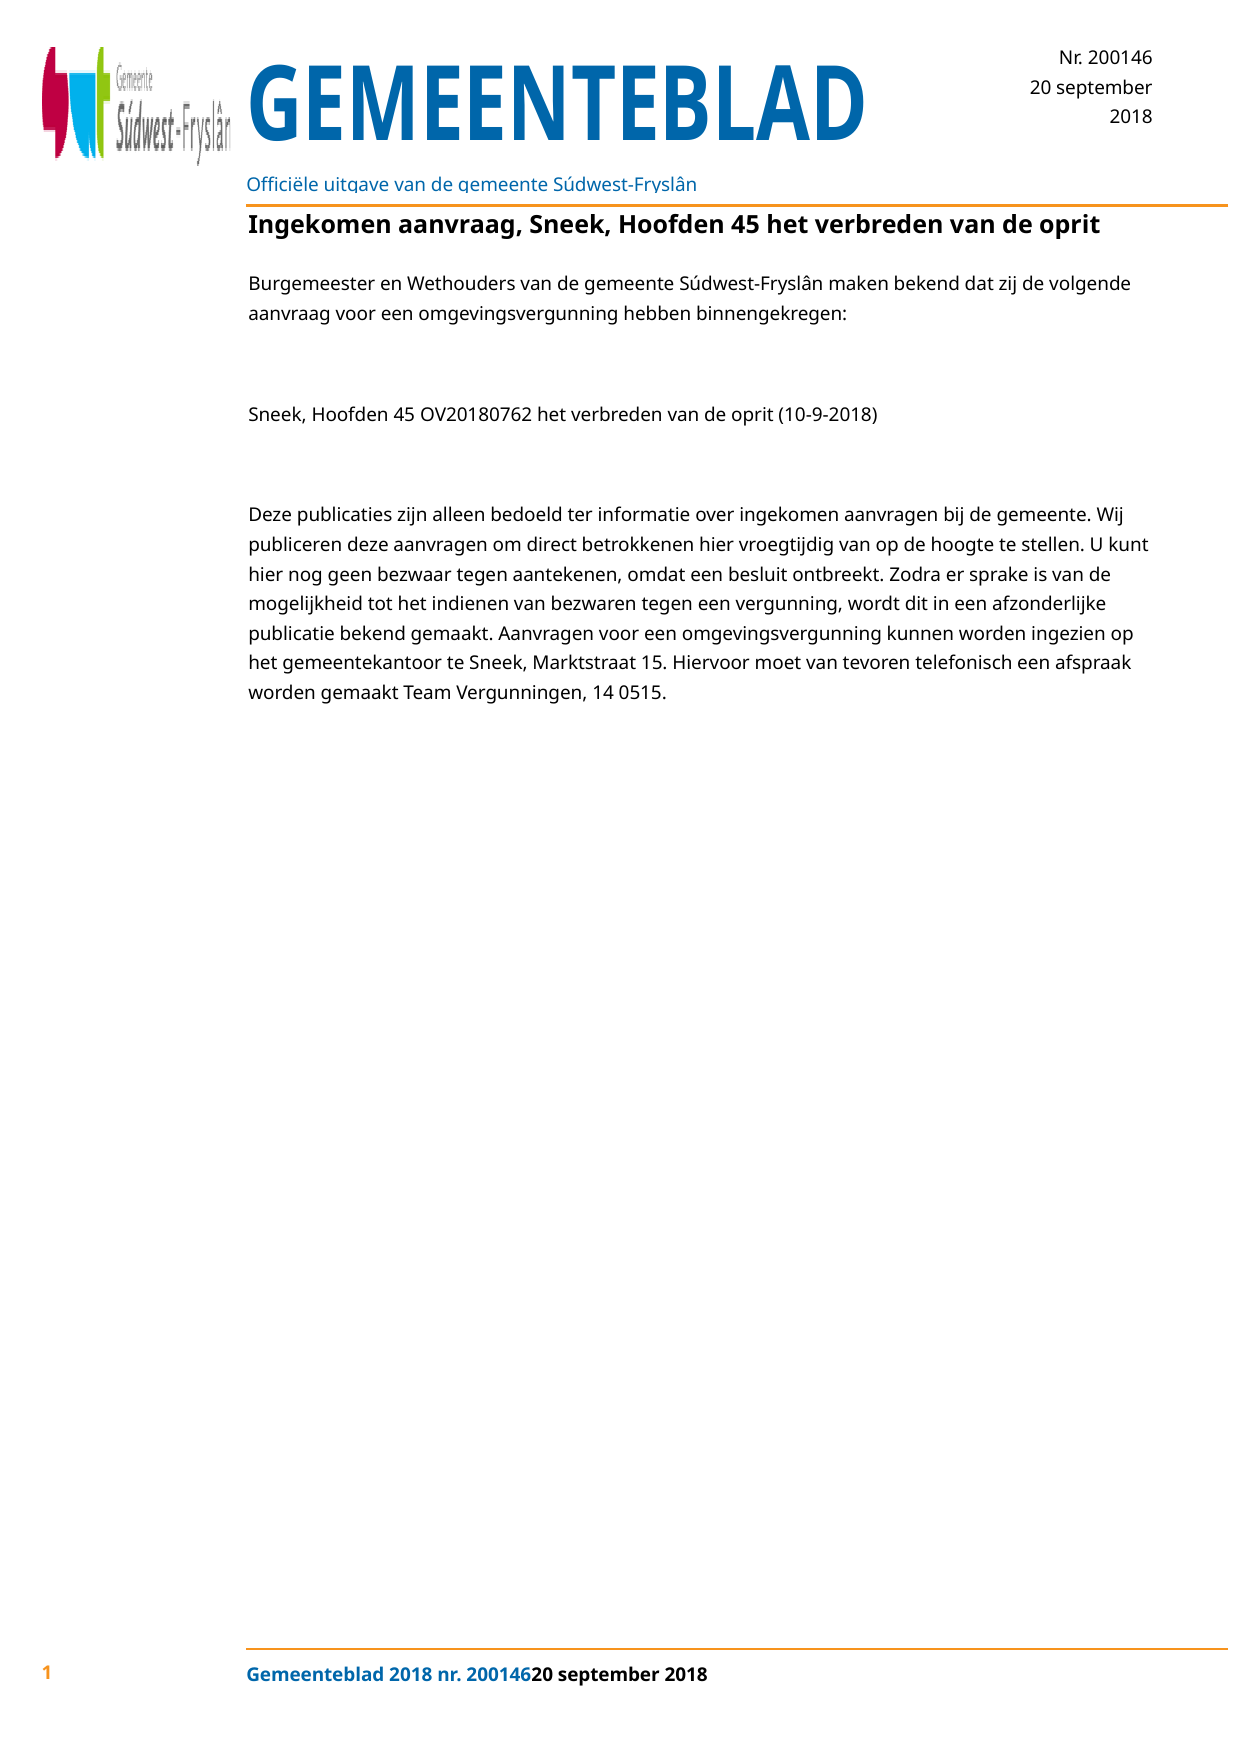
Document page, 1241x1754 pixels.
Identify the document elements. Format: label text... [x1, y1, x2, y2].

text Ingekomen aanvraag, Sneek, Hoofden 45 het verbreden van de oprit [248, 207, 1152, 241]
picture [41, 47, 231, 172]
text Burgemeester en Wethouders van de gemeente Súdwest-Fryslân maken bekend dat zij de volgende aanvraag voor een omgevingsvergunning hebben binnengekregen: [248, 270, 1152, 326]
text Sneek, Hoofden 45 OV20180762 het verbreden van de oprit (10-9-2018) [248, 401, 1152, 426]
text Deze publicaties zijn alleen bedoeld ter informatie over ingekomen aanvragen bij de gemeente. Wij publiceren deze aanvragen om direct betrokkenen hier vroegtijdig van op de hoogte te stellen. U kunt hier nog geen bezwaar tegen aantekenen, omdat een besluit ontbreekt. Zodra er sprake is van de mogelijkheid tot het indienen van bezwaren tegen een vergunning, wordt dit in een afzonderlijke publicatie bekend gemaakt. Aanvragen voor een omgevingsvergunning kunnen worden ingezien op het gemeentekantoor te Sneek, Marktstraat 15. Hiervoor moet van tevoren telefonisch een afspraak worden gemaakt Team Vergunningen, 14 0515. [248, 502, 1152, 705]
